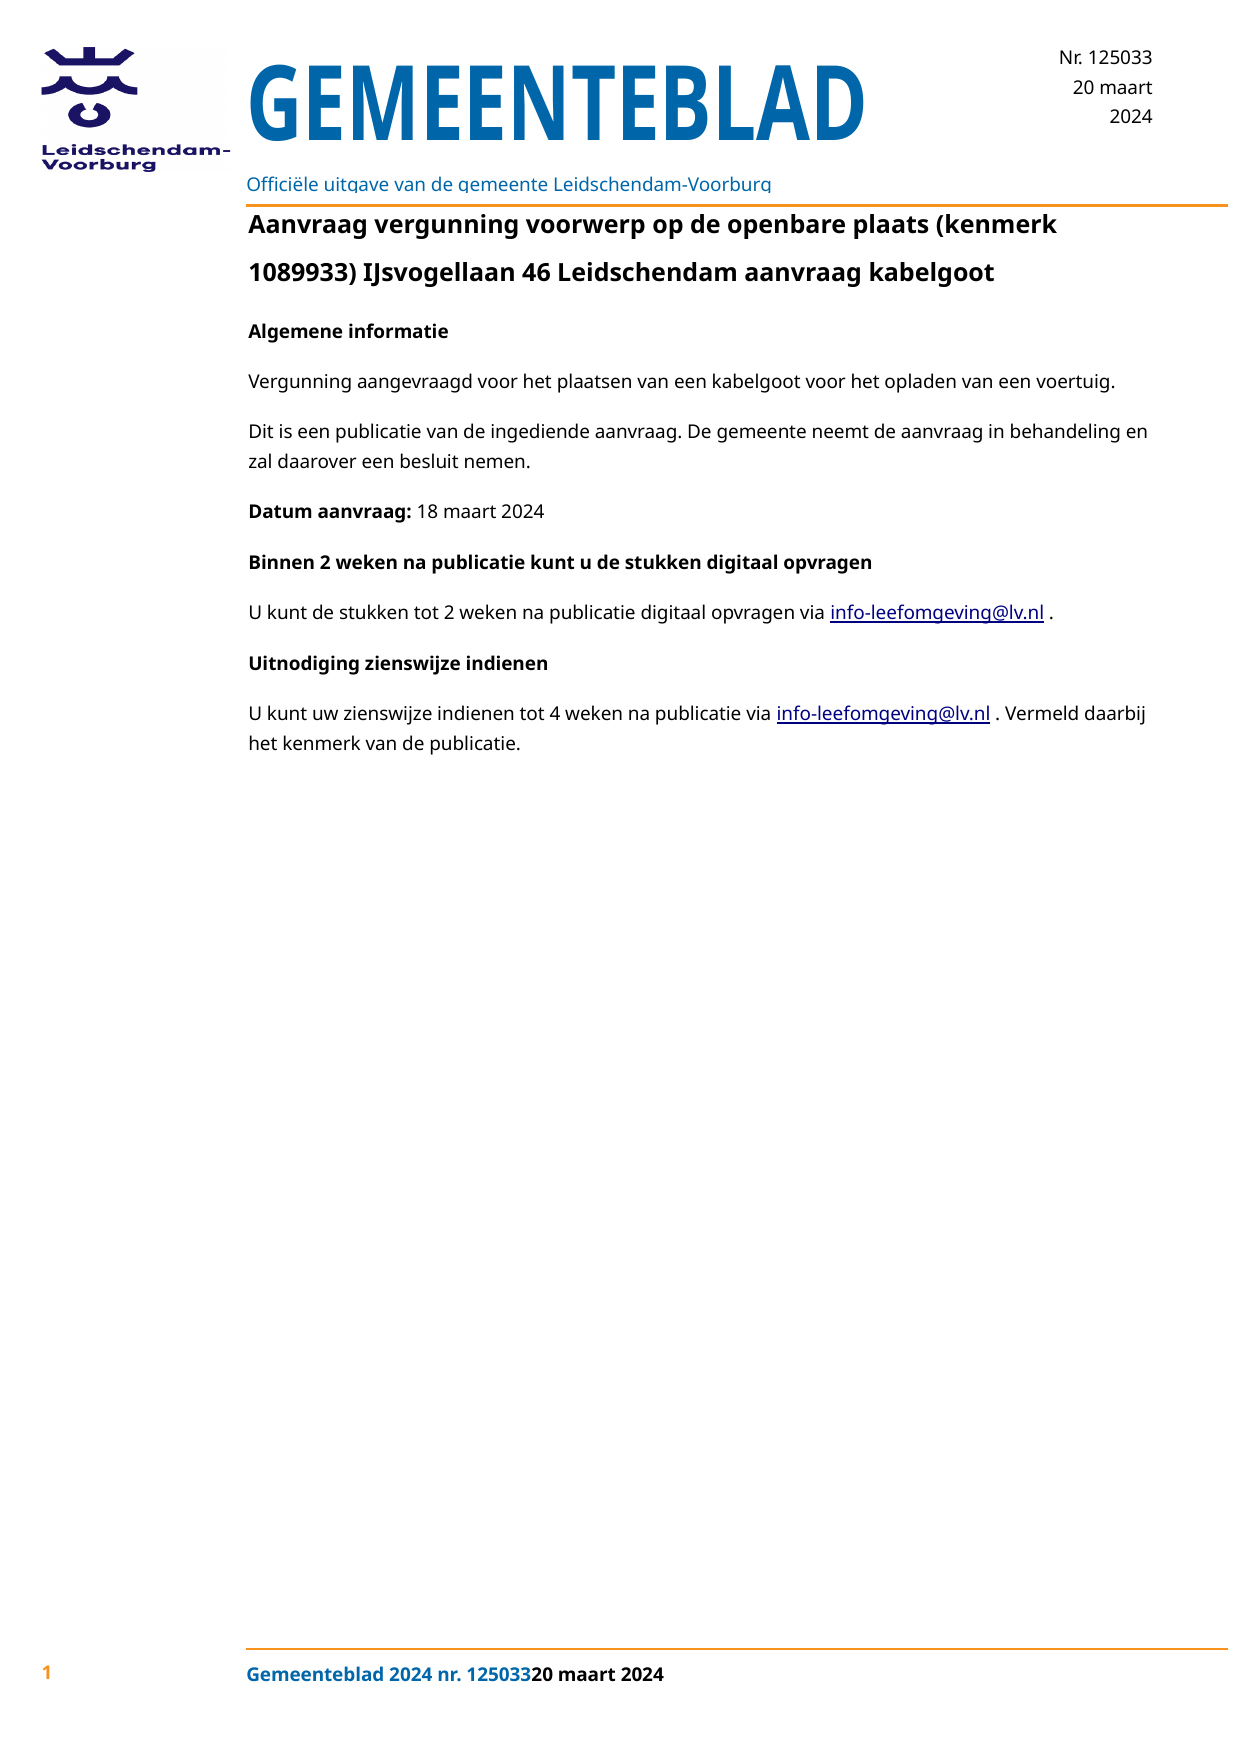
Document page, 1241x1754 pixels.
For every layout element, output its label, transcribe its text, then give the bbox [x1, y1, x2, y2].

text U kunt de stukken tot 2 weken na publicatie digitaal opvragen via info-leefomgeving@lv.nl . [248, 599, 1152, 625]
text Aanvraag vergunning voorwerp op de openbare plaats (kenmerk 1089933) IJsvogellaan 46 Leidschendam aanvraag kabelgoot [248, 207, 1152, 288]
text Uitnodiging zienswijze indienen [248, 650, 1152, 676]
text Vergunning aangevraagd voor het plaatsen van een kabelgoot voor het opladen van een voertuig. [248, 368, 1152, 394]
text Binnen 2 weken na publicatie kunt u de stukken digitaal opvragen [248, 549, 1152, 575]
text U kunt uw zienswijze indienen tot 4 weken na publicatie via info-leefomgeving@lv.nl . Vermeld daarbij het kenmerk van de publicatie. [248, 700, 1152, 756]
text Datum aanvraag: 18 maart 2024 [248, 499, 1152, 524]
picture [41, 47, 231, 172]
text Algemene informatie [248, 318, 1152, 344]
text Dit is een publicatie van de ingediende aanvraag. De gemeente neemt de aanvraag in behandeling en zal daarover een besluit nemen. [248, 419, 1152, 474]
